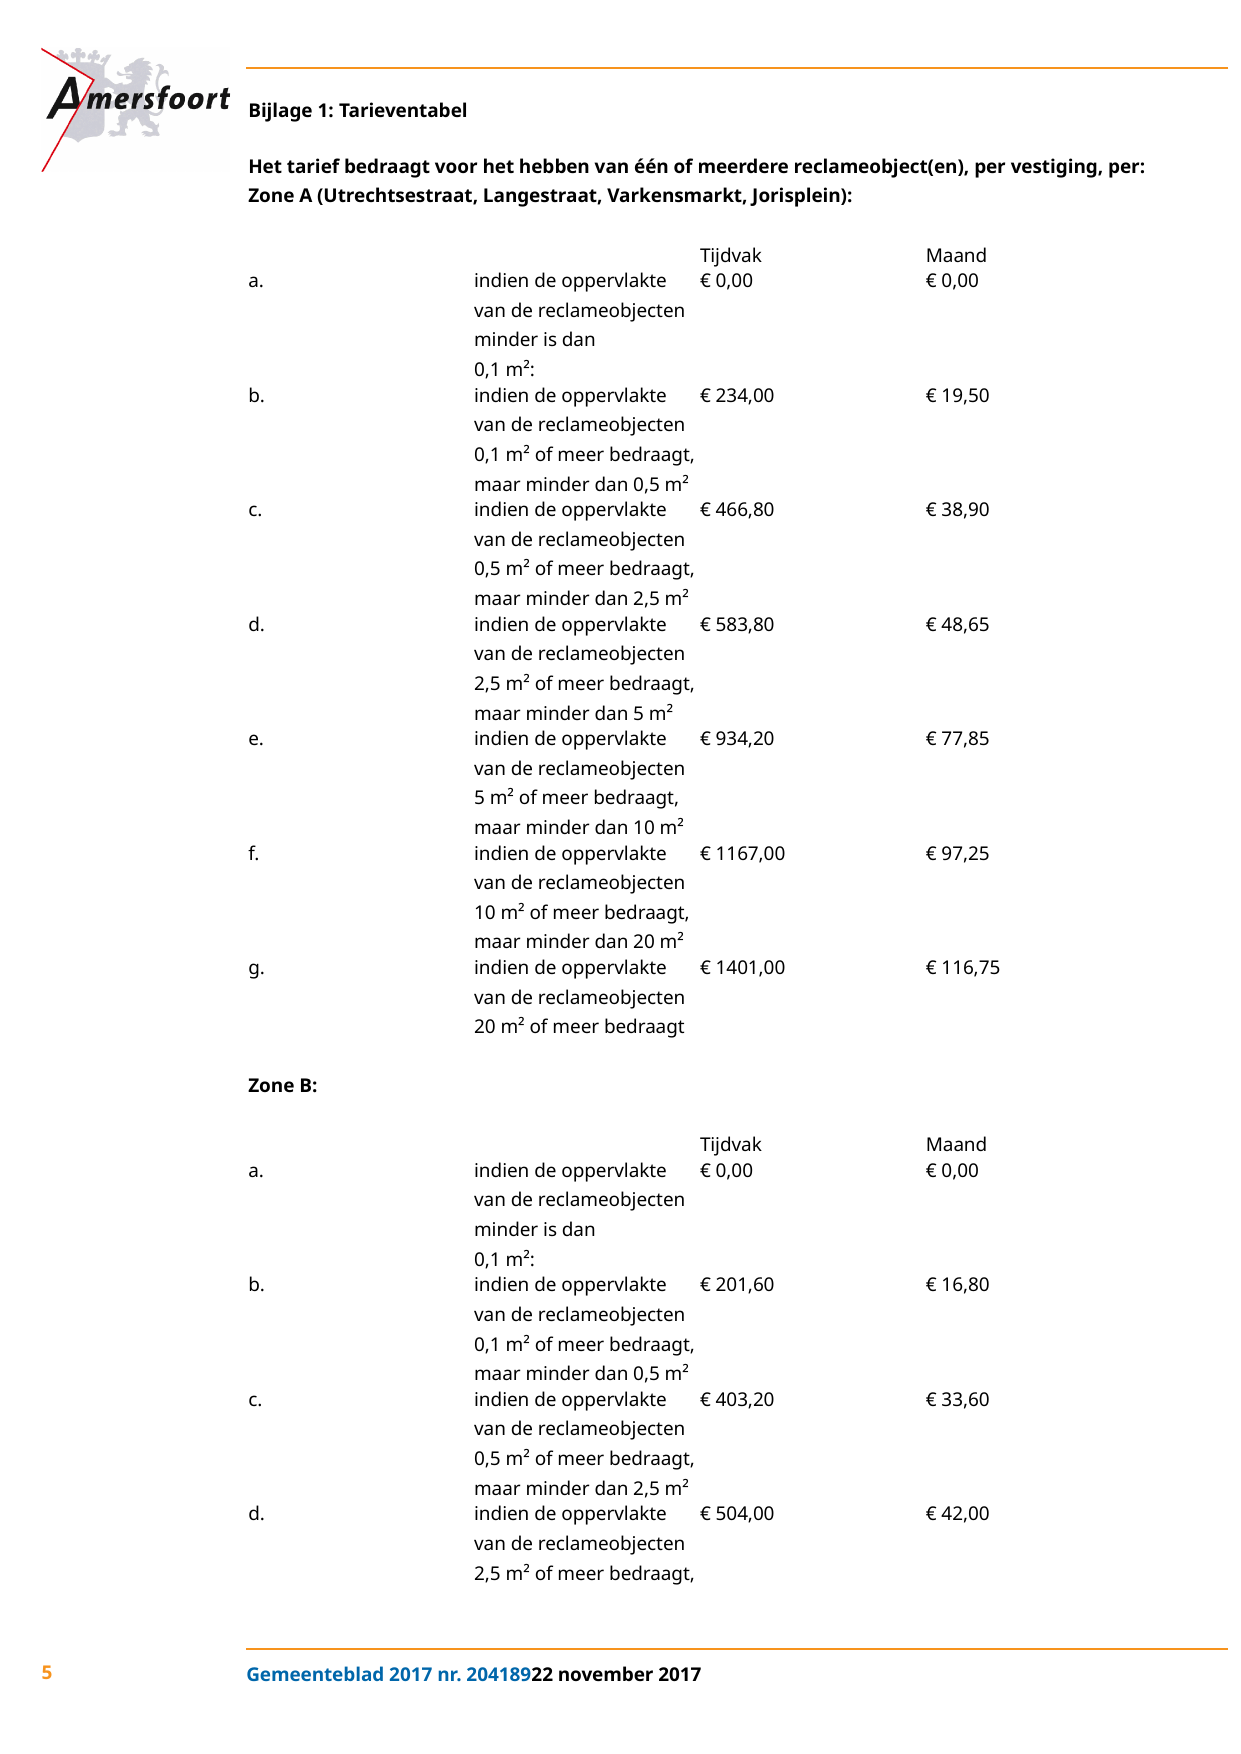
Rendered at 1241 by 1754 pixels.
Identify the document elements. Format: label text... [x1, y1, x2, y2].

table_cell € 934,20 [700, 725, 926, 840]
table_cell indien de oppervlakte van de reclameobjecten 0,5 m² of meer bedraagt, maar minder dan 2,5 m² [474, 496, 700, 611]
table_cell b. [248, 382, 474, 496]
table_cell € 0,00 [926, 1157, 1152, 1272]
table_cell € 1167,00 [700, 840, 926, 954]
table_cell € 38,90 [926, 496, 1152, 611]
table_cell indien de oppervlakte van de reclameobjecten minder is dan 0,1 m²: [474, 1157, 700, 1272]
table_cell a. [248, 1157, 474, 1272]
table_header Maand [926, 1131, 1152, 1157]
table_cell indien de oppervlakte van de reclameobjecten 0,1 m² of meer bedraagt, maar minder dan 0,5 m² [474, 382, 700, 496]
table_header Tijdvak [700, 1131, 926, 1157]
table_cell indien de oppervlakte van de reclameobjecten 2,5 m² of meer bedraagt, maar minder dan 5 m² [474, 611, 700, 725]
table_cell € 116,75 [926, 954, 1152, 1039]
table_cell indien de oppervlakte van de reclameobjecten 2,5 m² of meer bedraagt, [474, 1501, 700, 1585]
table_cell € 403,20 [700, 1386, 926, 1501]
table_cell € 0,00 [700, 1157, 926, 1272]
table_cell indien de oppervlakte van de reclameobjecten 20 m² of meer bedraagt [474, 954, 700, 1039]
table_cell b. [248, 1272, 474, 1386]
table_cell € 48,65 [926, 611, 1152, 725]
table_header [474, 242, 700, 267]
table_cell € 0,00 [700, 268, 926, 382]
table_cell indien de oppervlakte van de reclameobjecten 0,1 m² of meer bedraagt, maar minder dan 0,5 m² [474, 1272, 700, 1386]
table_cell e. [248, 725, 474, 840]
table_header [248, 242, 474, 267]
table_header [474, 1131, 700, 1157]
table_cell indien de oppervlakte van de reclameobjecten 5 m² of meer bedraagt, maar minder dan 10 m² [474, 725, 700, 840]
table_cell € 19,50 [926, 382, 1152, 496]
table_cell c. [248, 496, 474, 611]
table_cell indien de oppervlakte van de reclameobjecten 0,5 m² of meer bedraagt, maar minder dan 2,5 m² [474, 1386, 700, 1501]
table_cell d. [248, 1501, 474, 1585]
table_cell € 234,00 [700, 382, 926, 496]
table_cell € 504,00 [700, 1501, 926, 1585]
table_cell g. [248, 954, 474, 1039]
text Zone B: [248, 1072, 1152, 1098]
table_cell c. [248, 1386, 474, 1501]
table_cell € 77,85 [926, 725, 1152, 840]
table_header Maand [926, 242, 1152, 267]
table_cell € 33,60 [926, 1386, 1152, 1501]
text Het tarief bedraagt voor het hebben van één of meerdere reclameobject(en), per vestiging, per: [248, 153, 1152, 179]
table_cell indien de oppervlakte van de reclameobjecten minder is dan 0,1 m²: [474, 268, 700, 382]
table_cell € 97,25 [926, 840, 1152, 954]
text Zone A (Utrechtsestraat, Langestraat, Varkensmarkt, Jorisplein): [248, 182, 1152, 208]
table_header Tijdvak [700, 242, 926, 267]
text Bijlage 1: Tarieventabel [248, 95, 1152, 123]
table_cell € 201,60 [700, 1272, 926, 1386]
table_cell indien de oppervlakte van de reclameobjecten 10 m² of meer bedraagt, maar minder dan 20 m² [474, 840, 700, 954]
table_cell € 42,00 [926, 1501, 1152, 1585]
picture [41, 47, 231, 172]
table_cell € 466,80 [700, 496, 926, 611]
table_cell f. [248, 840, 474, 954]
table_cell a. [248, 268, 474, 382]
table_cell € 0,00 [926, 268, 1152, 382]
table_cell € 1401,00 [700, 954, 926, 1039]
table_header [248, 1131, 474, 1157]
table_cell € 16,80 [926, 1272, 1152, 1386]
table_cell d. [248, 611, 474, 725]
table_cell € 583,80 [700, 611, 926, 725]
